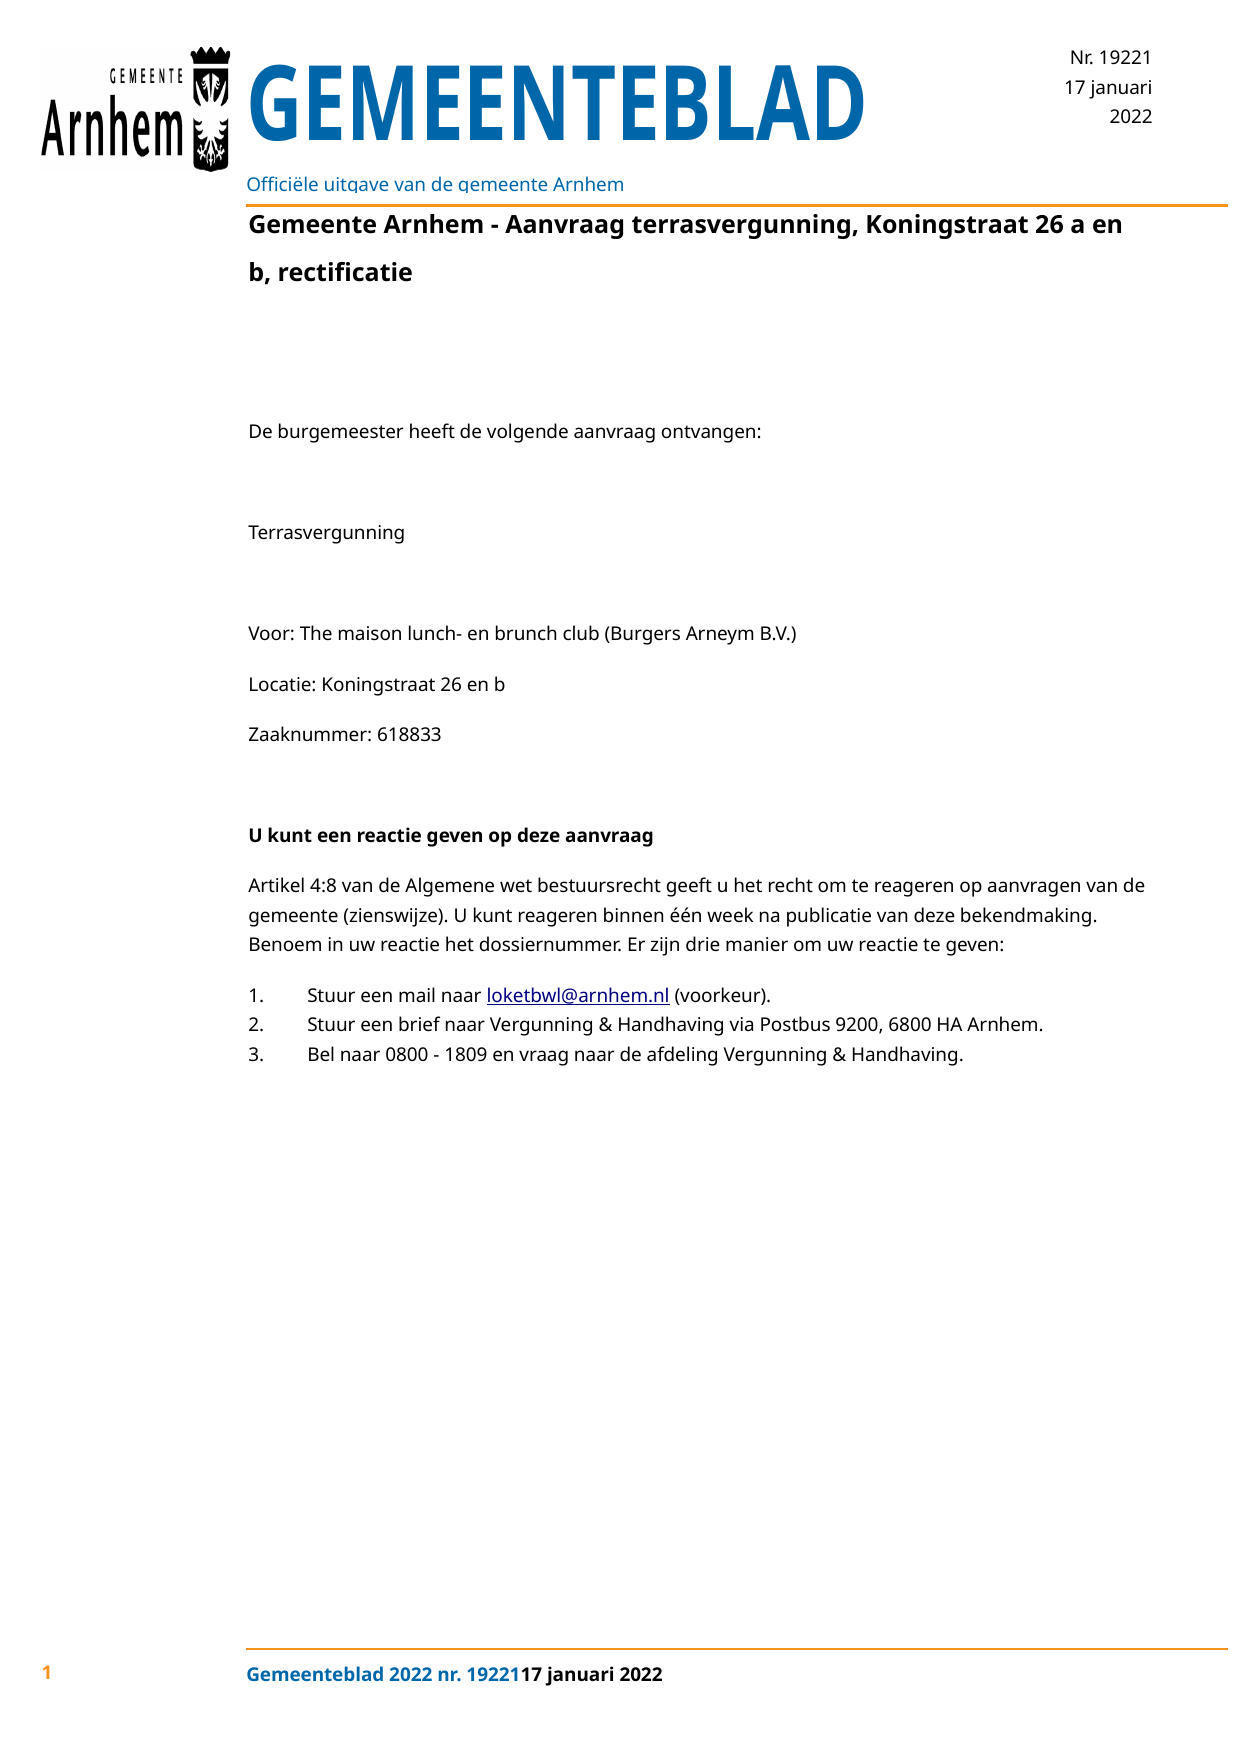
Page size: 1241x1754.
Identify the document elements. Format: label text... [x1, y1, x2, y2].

text Voor: The maison lunch- en brunch club (Burgers Arneym B.V.) [248, 620, 1152, 646]
text De burgemeester heeft de volgende aanvraag ontvangen: [248, 419, 1152, 444]
text Gemeente Arnhem - Aanvraag terrasvergunning, Koningstraat 26 a en b, rectificatie [248, 207, 1152, 288]
list Stuur een mail naar loketbwl@arnhem.nl (voorkeur). [248, 982, 1152, 1008]
text Terrasvergunning [248, 519, 1152, 545]
list Bel naar 0800 - 1809 en vraag naar de afdeling Vergunning & Handhaving. [248, 1041, 1152, 1067]
picture [41, 47, 231, 172]
text U kunt een reactie geven op deze aanvraag [248, 822, 1152, 848]
list Stuur een brief naar Vergunning & Handhaving via Postbus 9200, 6800 HA Arnhem. [248, 1012, 1152, 1037]
text Locatie: Koningstraat 26 en b [248, 671, 1152, 697]
text Zaaknummer: 618833 [248, 721, 1152, 747]
text Artikel 4:8 van de Algemene wet bestuursrecht geeft u het recht om te reageren op aanvragen van de gemeente (zienswijze). U kunt reageren binnen één week na publicatie van deze bekendmaking. Benoem in uw reactie het dossiernummer. Er zijn drie manier om uw reactie te geven: [248, 872, 1152, 957]
